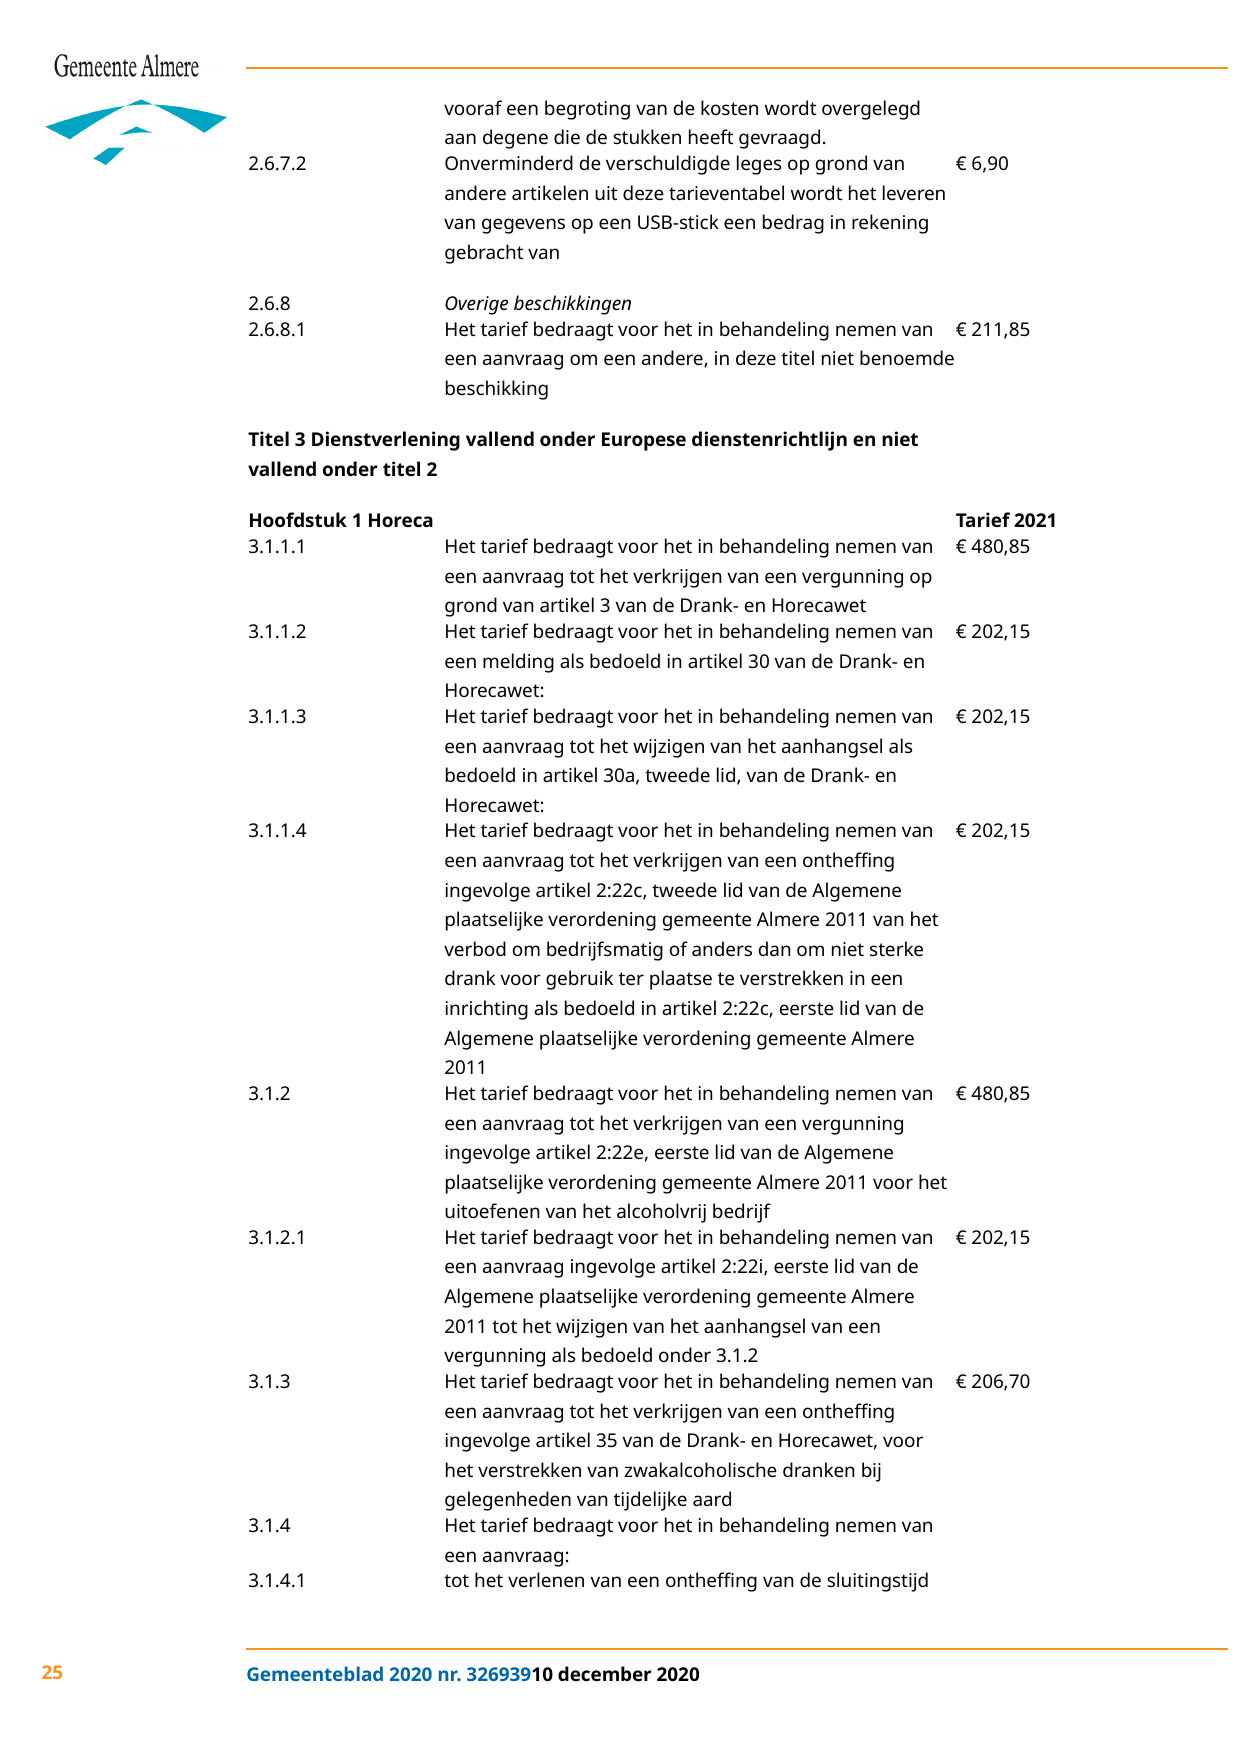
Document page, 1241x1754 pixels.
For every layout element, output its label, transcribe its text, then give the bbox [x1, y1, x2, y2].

table_cell Het tarief bedraagt voor het in behandeling nemen van een aanvraag tot het verkrijgen van een vergunning ingevolge artikel 2:22e, eerste lid van de Algemene plaatselijke verordening gemeente Almere 2011 voor het uitoefenen van het alcoholvrij bedrijf [444, 1080, 956, 1224]
table_cell Het tarief bedraagt voor het in behandeling nemen van een aanvraag tot het verkrijgen van een ontheffing ingevolge artikel 2:22c, tweede lid van de Algemene plaatselijke verordening gemeente Almere 2011 van het verbod om bedrijfsmatig of anders dan om niet sterke drank voor gebruik ter plaatse te verstrekken in een inrichting als bedoeld in artikel 2:22c, eerste lid van de Algemene plaatselijke verordening gemeente Almere 2011 [444, 818, 956, 1080]
table_cell tot het verlenen van een ontheffing van de sluitingstijd [444, 1568, 956, 1593]
table_cell Het tarief bedraagt voor het in behandeling nemen van een aanvraag: [444, 1512, 956, 1568]
table_cell [248, 265, 444, 290]
table_cell Hoofdstuk 1 Horeca [248, 508, 956, 533]
table_cell [248, 95, 444, 150]
table_cell [248, 482, 444, 508]
table_cell [444, 482, 956, 508]
table_cell € 206,70 [956, 1368, 1152, 1512]
table_cell 3.1.1.3 [248, 703, 444, 818]
picture [41, 47, 231, 172]
table_cell Het tarief bedraagt voor het in behandeling nemen van een aanvraag om een andere, in deze titel niet benoemde beschikking [444, 316, 956, 401]
table_cell Het tarief bedraagt voor het in behandeling nemen van een aanvraag tot het verkrijgen van een vergunning op grond van artikel 3 van de Drank- en Horecawet [444, 534, 956, 618]
table_cell € 211,85 [956, 316, 1152, 401]
table_cell Het tarief bedraagt voor het in behandeling nemen van een aanvraag tot het verkrijgen van een ontheffing ingevolge artikel 35 van de Drank- en Horecawet, voor het verstrekken van zwakalcoholische dranken bij gelegenheden van tijdelijke aard [444, 1368, 956, 1512]
table_cell [444, 401, 956, 427]
table_cell Het tarief bedraagt voor het in behandeling nemen van een melding als bedoeld in artikel 30 van de Drank- en Horecawet: [444, 618, 956, 703]
table_cell 3.1.2 [248, 1080, 444, 1224]
table_cell € 202,15 [956, 1224, 1152, 1368]
table_cell 3.1.4 [248, 1512, 444, 1568]
table_cell 2.6.7.2 [248, 150, 444, 264]
table_cell € 6,90 [956, 150, 1152, 264]
table_cell 3.1.2.1 [248, 1224, 444, 1368]
table_cell Het tarief bedraagt voor het in behandeling nemen van een aanvraag tot het wijzigen van het aanhangsel als bedoeld in artikel 30a, tweede lid, van de Drank- en Horecawet: [444, 703, 956, 818]
table_cell [956, 1512, 1152, 1568]
table_cell € 202,15 [956, 818, 1152, 1080]
table_cell 3.1.4.1 [248, 1568, 444, 1593]
table_cell € 202,15 [956, 618, 1152, 703]
table_cell [956, 95, 1152, 150]
table_cell 3.1.3 [248, 1368, 444, 1512]
table_cell [444, 265, 956, 290]
table_cell [956, 290, 1152, 316]
table_cell Het tarief bedraagt voor het in behandeling nemen van een aanvraag ingevolge artikel 2:22i, eerste lid van de Algemene plaatselijke verordening gemeente Almere 2011 tot het wijzigen van het aanhangsel van een vergunning als bedoeld onder 3.1.2 [444, 1224, 956, 1368]
table_cell Tarief 2021 [956, 508, 1152, 533]
table_cell vooraf een begroting van de kosten wordt overgelegd aan degene die de stukken heeft gevraagd. [444, 95, 956, 150]
table_cell 3.1.1.2 [248, 618, 444, 703]
table_cell 2.6.8.1 [248, 316, 444, 401]
table_cell € 202,15 [956, 703, 1152, 818]
table_cell Overige beschikkingen [444, 290, 956, 316]
table_cell [956, 427, 1152, 482]
table_cell 3.1.1.4 [248, 818, 444, 1080]
table_cell [956, 1568, 1152, 1593]
table_cell Onverminderd de verschuldigde leges op grond van andere artikelen uit deze tarieventabel wordt het leveren van gegevens op een USB-stick een bedrag in rekening gebracht van [444, 150, 956, 264]
table_cell € 480,85 [956, 534, 1152, 618]
table_cell [956, 265, 1152, 290]
table_cell [248, 401, 444, 427]
table_cell [956, 401, 1152, 427]
table_cell € 480,85 [956, 1080, 1152, 1224]
table_cell 3.1.1.1 [248, 534, 444, 618]
table_cell [956, 482, 1152, 508]
table_cell 2.6.8 [248, 290, 444, 316]
table_cell Titel 3 Dienstverlening vallend onder Europese dienstenrichtlijn en niet vallend onder titel 2 [248, 427, 956, 482]
